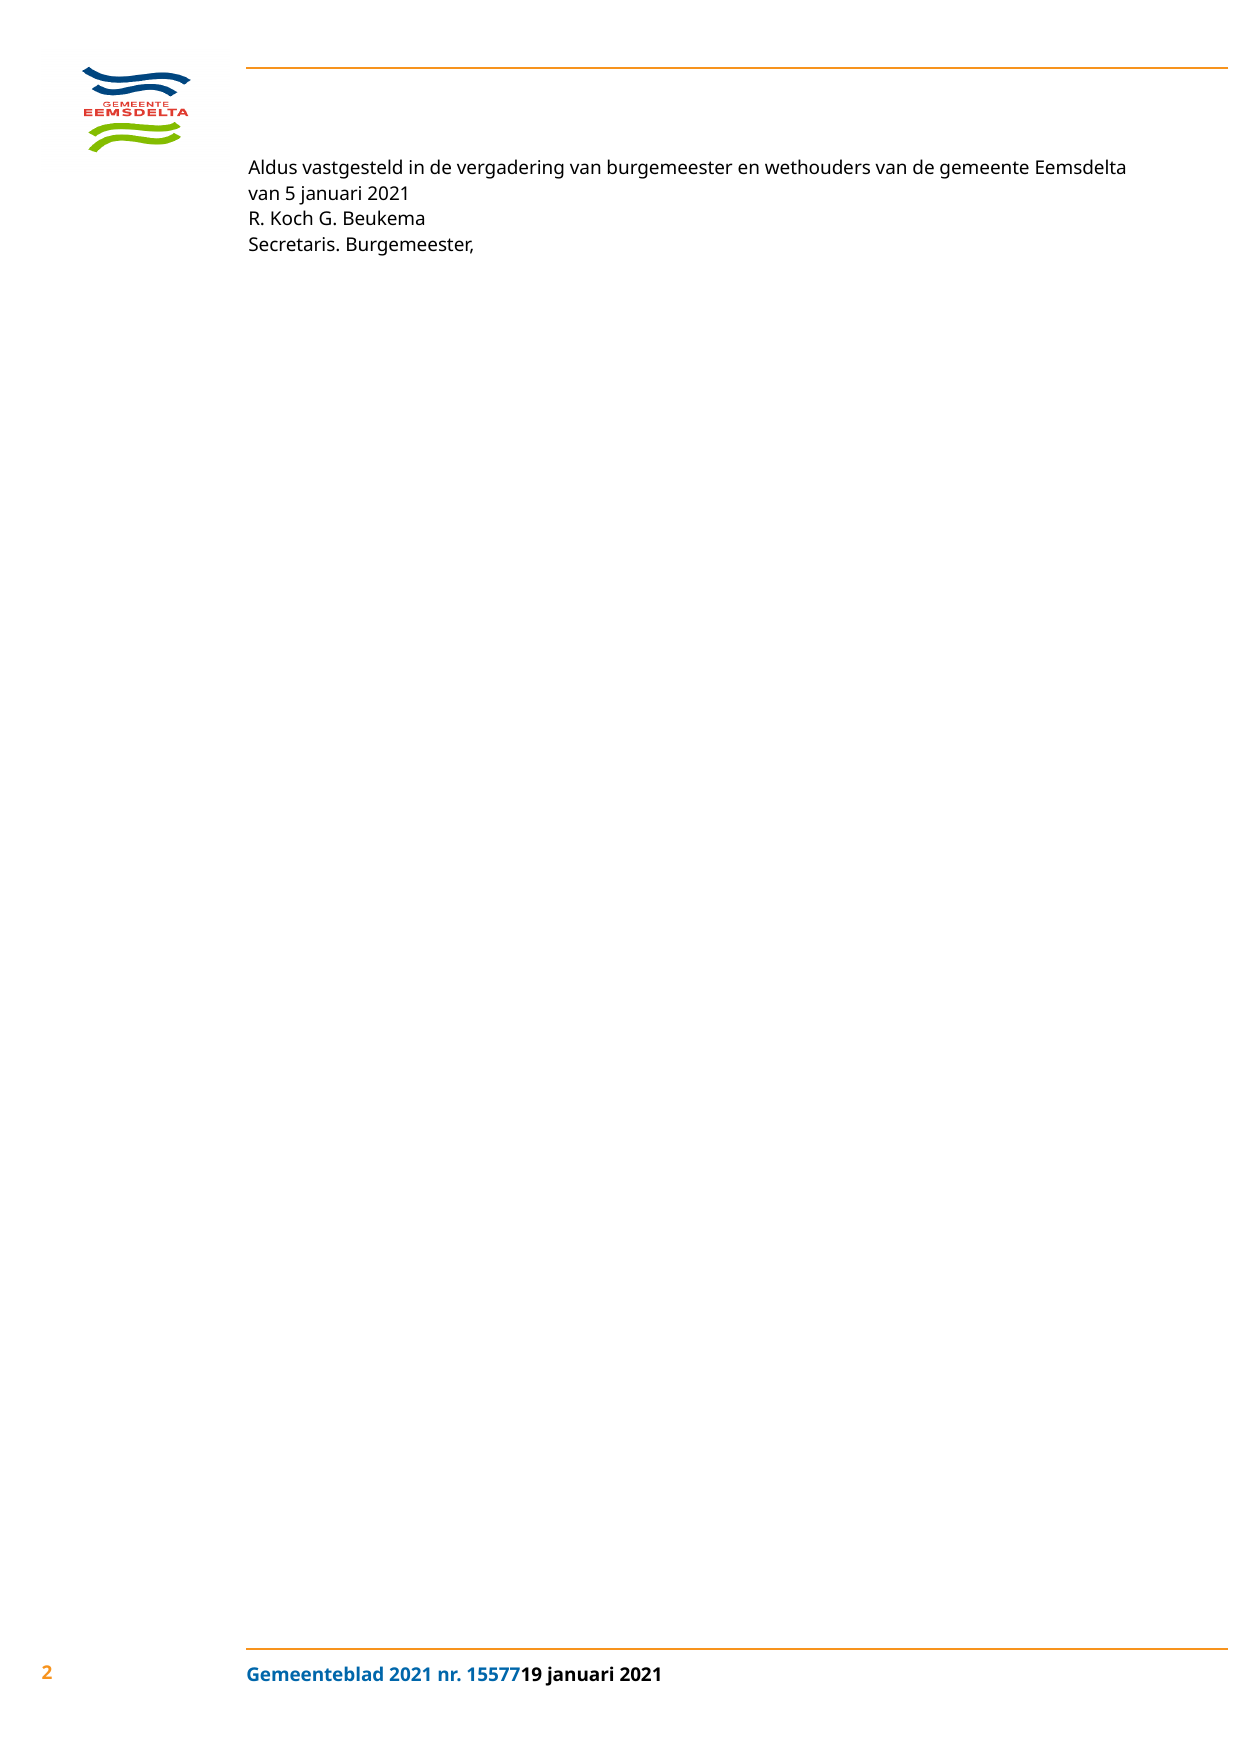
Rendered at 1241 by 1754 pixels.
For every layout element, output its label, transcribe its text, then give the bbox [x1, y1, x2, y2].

text R. Koch G. Beukema [248, 205, 1152, 231]
text Secretaris. Burgemeester, [248, 231, 1152, 257]
picture [41, 47, 231, 172]
text Aldus vastgesteld in de vergadering van burgemeester en wethouders van de gemeente Eemsdelta van 5 januari 2021 [248, 154, 1152, 205]
